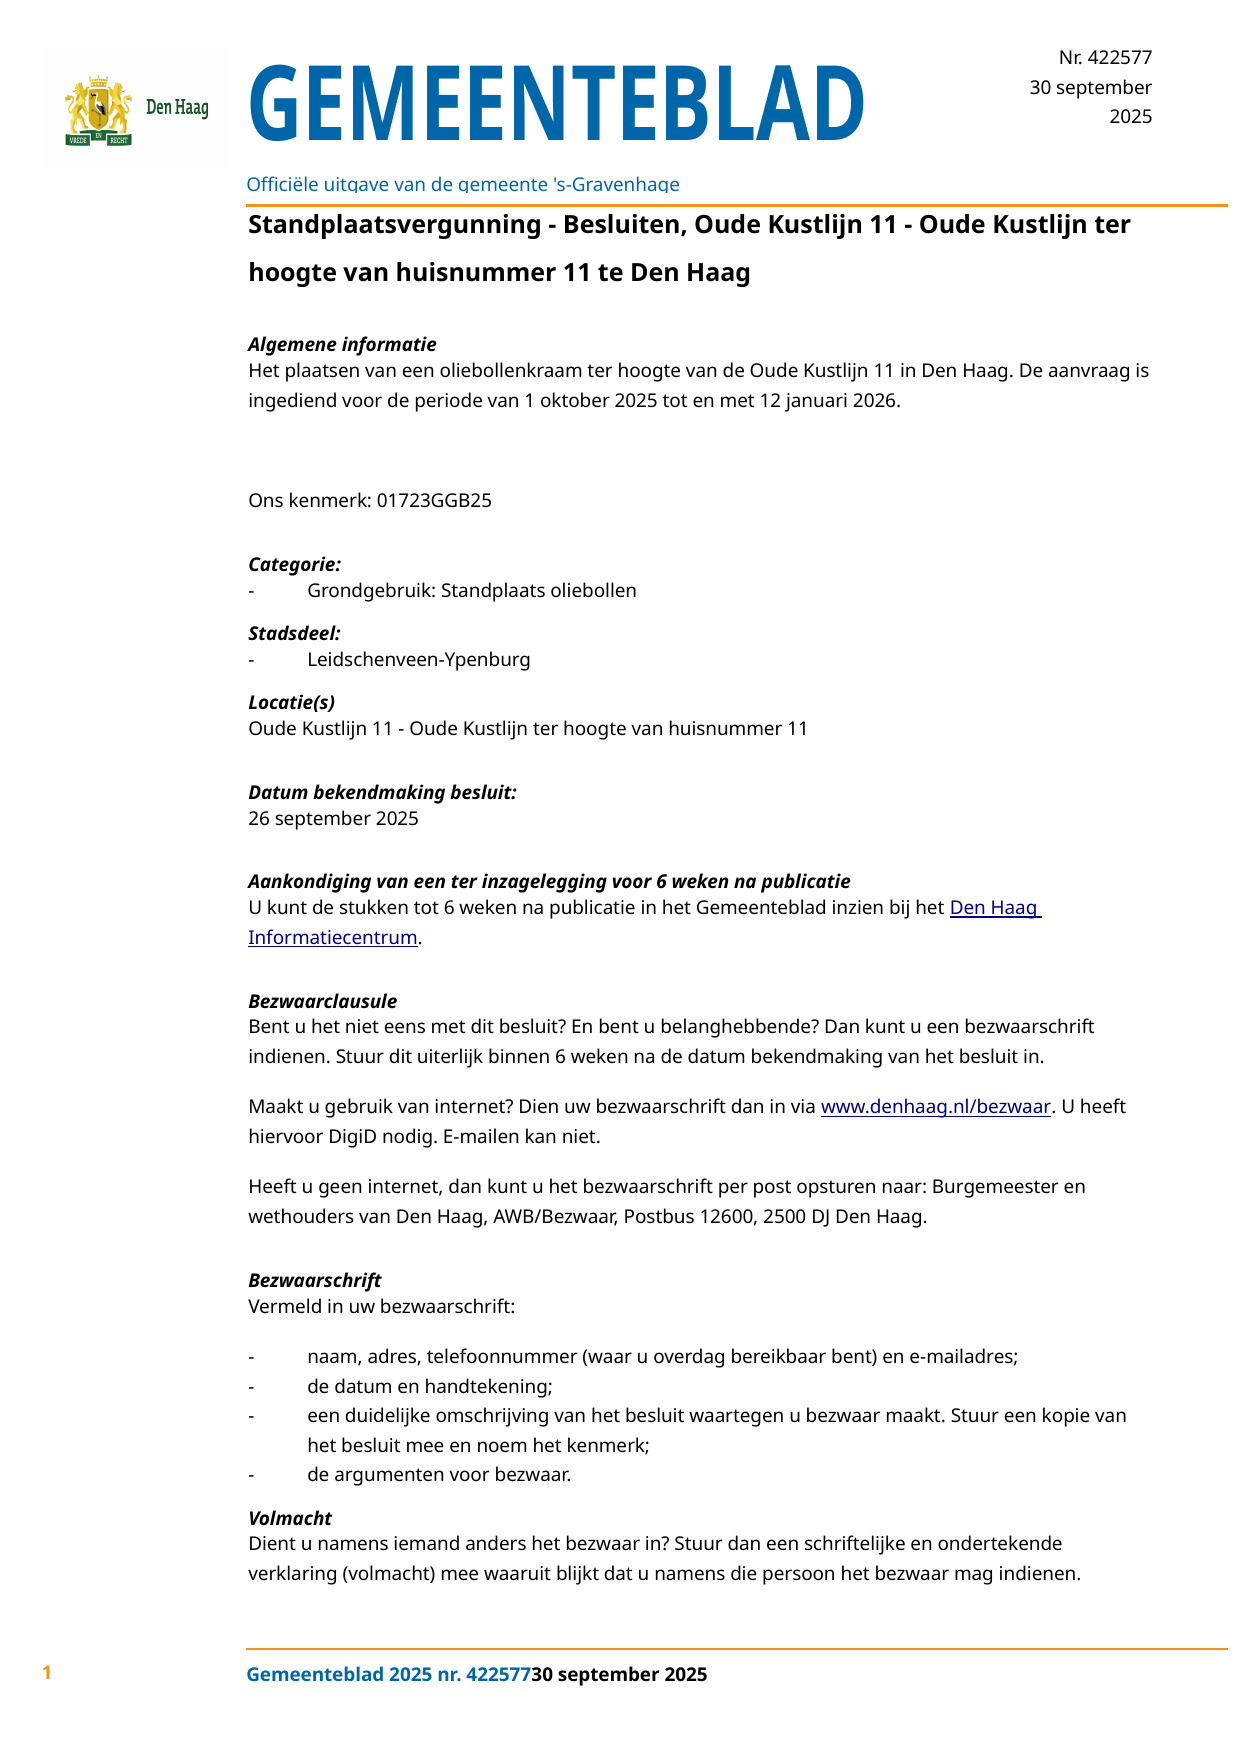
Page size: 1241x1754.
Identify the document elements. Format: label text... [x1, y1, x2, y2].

text Standplaatsvergunning - Besluiten, Oude Kustlijn 11 - Oude Kustlijn ter hoogte van huisnummer 11 te Den Haag [248, 207, 1152, 288]
text 26 september 2025 [248, 805, 1152, 830]
text Oude Kustlijn 11 - Oude Kustlijn ter hoogte van huisnummer 11 [248, 715, 1152, 741]
text U kunt de stukken tot 6 weken na publicatie in het Gemeenteblad inzien bij het Den Haag Informatiecentrum. [248, 894, 1152, 950]
text Het plaatsen van een oliebollenkraam ter hoogte van de Oude Kustlijn 11 in Den Haag. De aanvraag is ingediend voor de periode van 1 oktober 2025 tot en met 12 januari 2026. [248, 357, 1152, 412]
text Maakt u gebruik van internet? Dien uw bezwaarschrift dan in via www.denhaag.nl/bezwaar. U heeft hiervoor DigiD nodig. E-mailen kan niet. [248, 1094, 1152, 1149]
text Categorie: [248, 552, 1152, 577]
list de datum en handtekening; [248, 1373, 1152, 1399]
text Algemene informatie [248, 331, 1152, 357]
text Stadsdeel: [248, 620, 1152, 646]
text Vermeld in uw bezwaarschrift: [248, 1293, 1152, 1319]
text Aankondiging van een ter inzagelegging voor 6 weken na publicatie [248, 869, 1152, 894]
text Bent u het niet eens met dit besluit? En bent u belanghebbende? Dan kunt u een bezwaarschrift indienen. Stuur dit uiterlijk binnen 6 weken na de datum bekendmaking van het besluit in. [248, 1014, 1152, 1069]
list naam, adres, telefoonnummer (waar u overdag bereikbaar bent) en e-mailadres; [248, 1343, 1152, 1369]
text Datum bekendmaking besluit: [248, 779, 1152, 805]
text Dient u namens iemand anders het bezwaar in? Stuur dan een schriftelijke en ondertekende verklaring (volmacht) mee waaruit blijkt dat u namens die persoon het bezwaar mag indienen. [248, 1531, 1152, 1586]
list Leidschenveen-Ypenburg [248, 646, 1152, 672]
list een duidelijke omschrijving van het besluit waartegen u bezwaar maakt. Stuur een kopie van het besluit mee en noem het kenmerk; [248, 1402, 1152, 1458]
text Bezwaarclausule [248, 988, 1152, 1014]
list de argumenten voor bezwaar. [248, 1462, 1152, 1487]
text Bezwaarschrift [248, 1267, 1152, 1293]
text Locatie(s) [248, 689, 1152, 715]
text Heeft u geen internet, dan kunt u het bezwaarschrift per post opsturen naar: Burgemeester en wethouders van Den Haag, AWB/Bezwaar, Postbus 12600, 2500 DJ Den Haag. [248, 1174, 1152, 1229]
list Grondgebruik: Standplaats oliebollen [248, 577, 1152, 603]
text Volmacht [248, 1505, 1152, 1531]
picture [41, 47, 231, 172]
text Ons kenmerk: 01723GGB25 [248, 488, 1152, 513]
